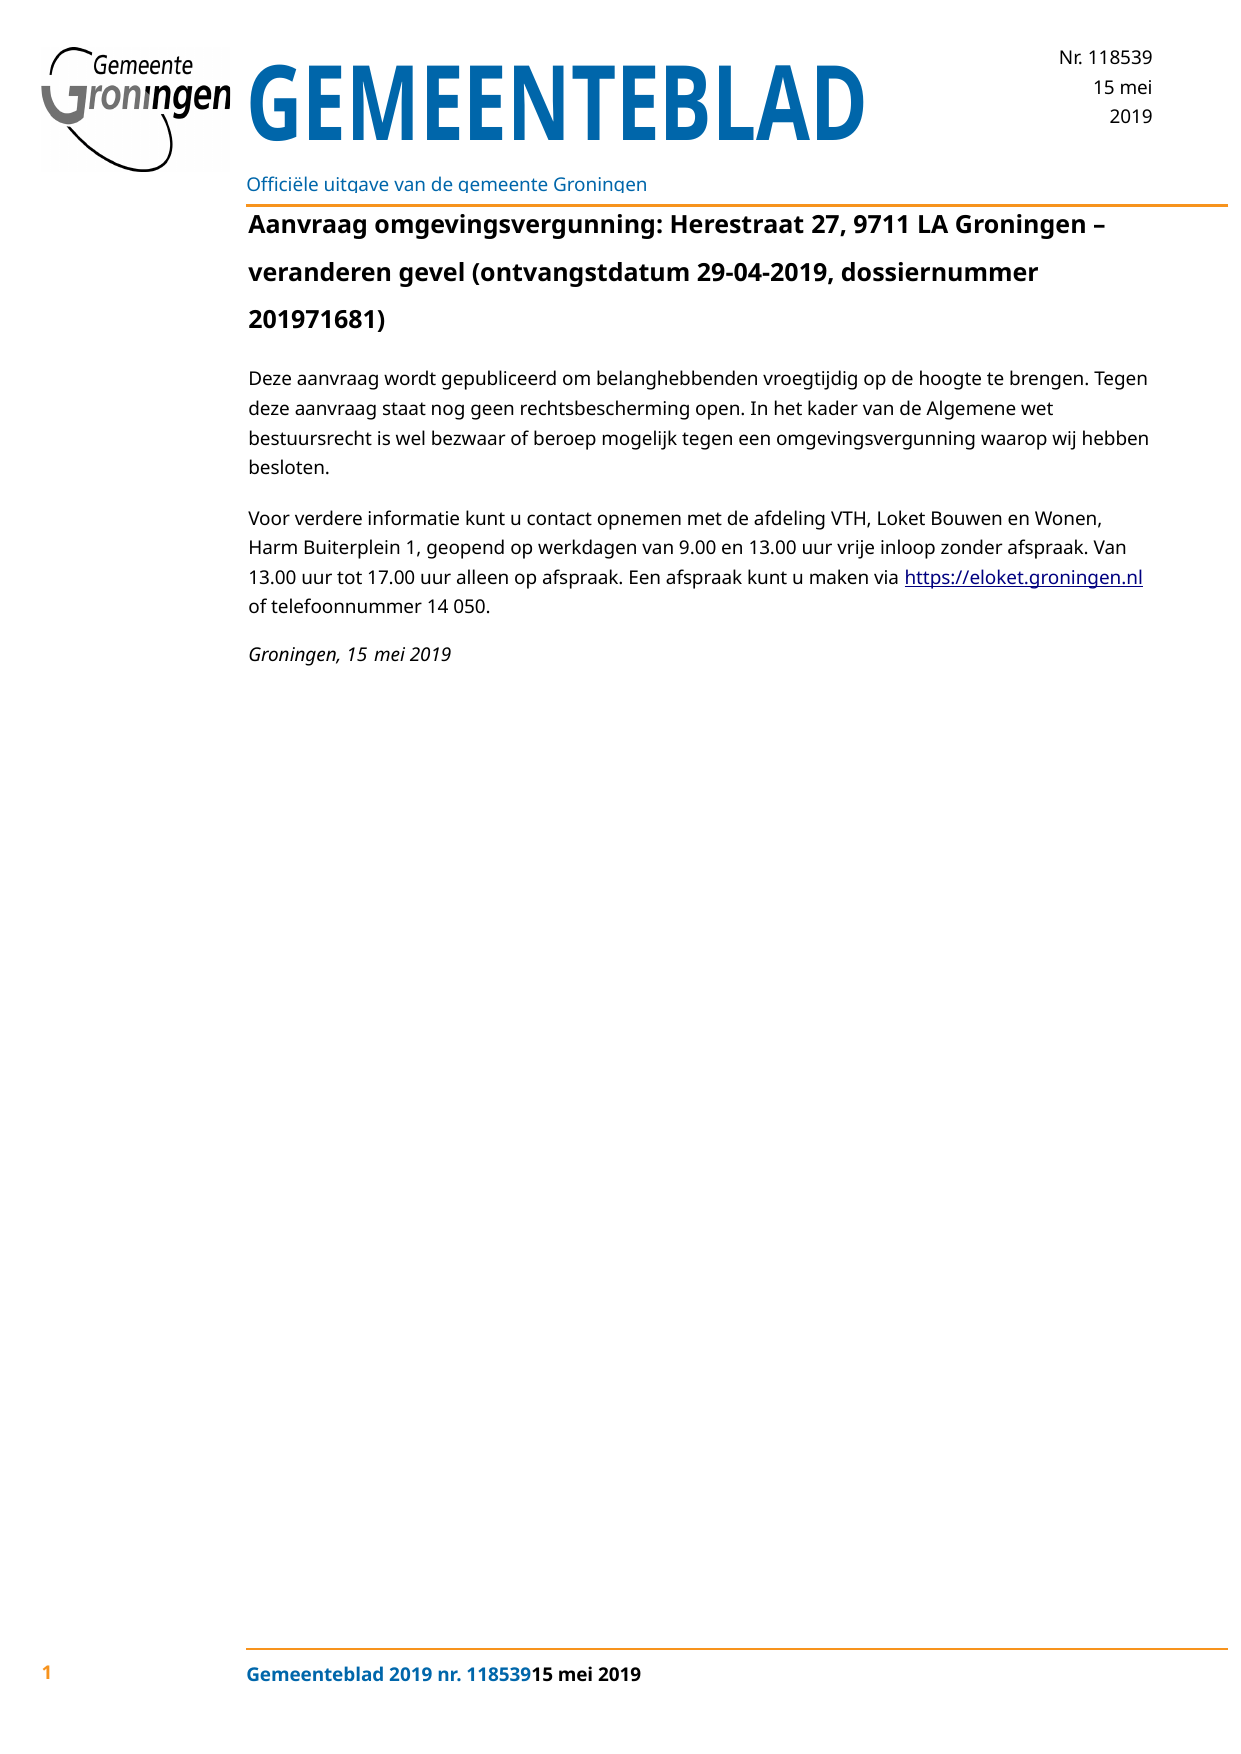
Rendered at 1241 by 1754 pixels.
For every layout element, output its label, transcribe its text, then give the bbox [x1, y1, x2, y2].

text Groningen, 15 mei 2019 [248, 641, 1152, 667]
picture [41, 47, 231, 172]
text Deze aanvraag wordt gepubliceerd om belanghebbenden vroegtijdig op de hoogte te brengen. Tegen deze aanvraag staat nog geen rechtsbescherming open. In het kader van de Algemene wet bestuursrecht is wel bezwaar of beroep mogelijk tegen een omgevingsvergunning waarop wij hebben besloten. [248, 366, 1152, 480]
text Aanvraag omgevingsvergunning: Herestraat 27, 9711 LA Groningen – veranderen gevel (ontvangstdatum 29-04-2019, dossiernummer 201971681) [248, 207, 1152, 336]
text Voor verdere informatie kunt u contact opnemen met de afdeling VTH, Loket Bouwen en Wonen, Harm Buiterplein 1, geopend op werkdagen van 9.00 en 13.00 uur vrije inloop zonder afspraak. Van 13.00 uur tot 17.00 uur alleen op afspraak. Een afspraak kunt u maken via https://eloket.groningen.nl of telefoonnummer 14 050. [248, 505, 1152, 619]
